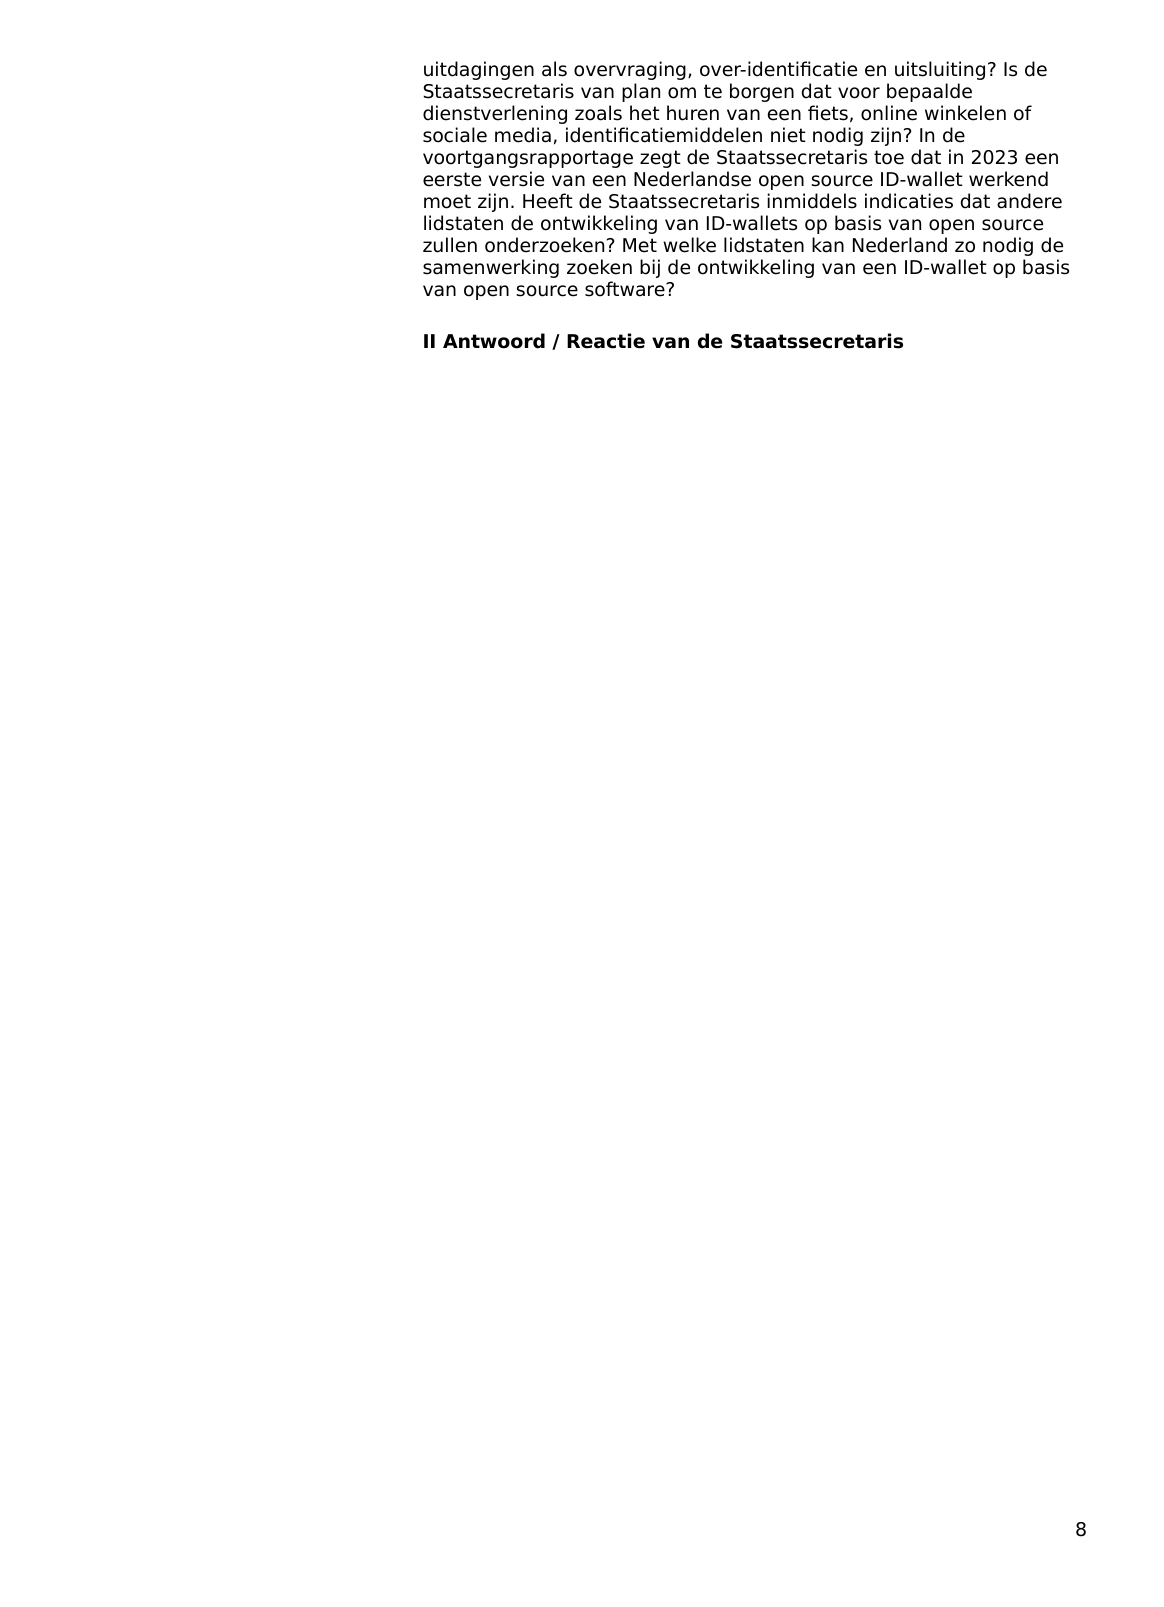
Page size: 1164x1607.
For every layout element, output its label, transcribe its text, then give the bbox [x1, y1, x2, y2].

text uitdagingen als overvraging, over-identificatie en uitsluiting? Is de Staatssecretaris van plan om te borgen dat voor bepaalde dienstverlening zoals het huren van een fiets, online winkelen of sociale media, identificatiemiddelen niet nodig zijn? In de voortgangsrapportage zegt de Staatssecretaris toe dat in 2023 een eerste versie van een Nederlandse open source ID-wallet werkend moet zijn. Heeft de Staatssecretaris inmiddels indicaties dat andere lidstaten de ontwikkeling van ID-wallets op basis van open source zullen onderzoeken? Met welke lidstaten kan Nederland zo nodig de samenwerking zoeken bij de ontwikkeling van een ID-wallet op basis van open source software? [422, 59, 1087, 301]
subtitle II Antwoord / Reactie van de Staatssecretaris [422, 331, 1087, 353]
